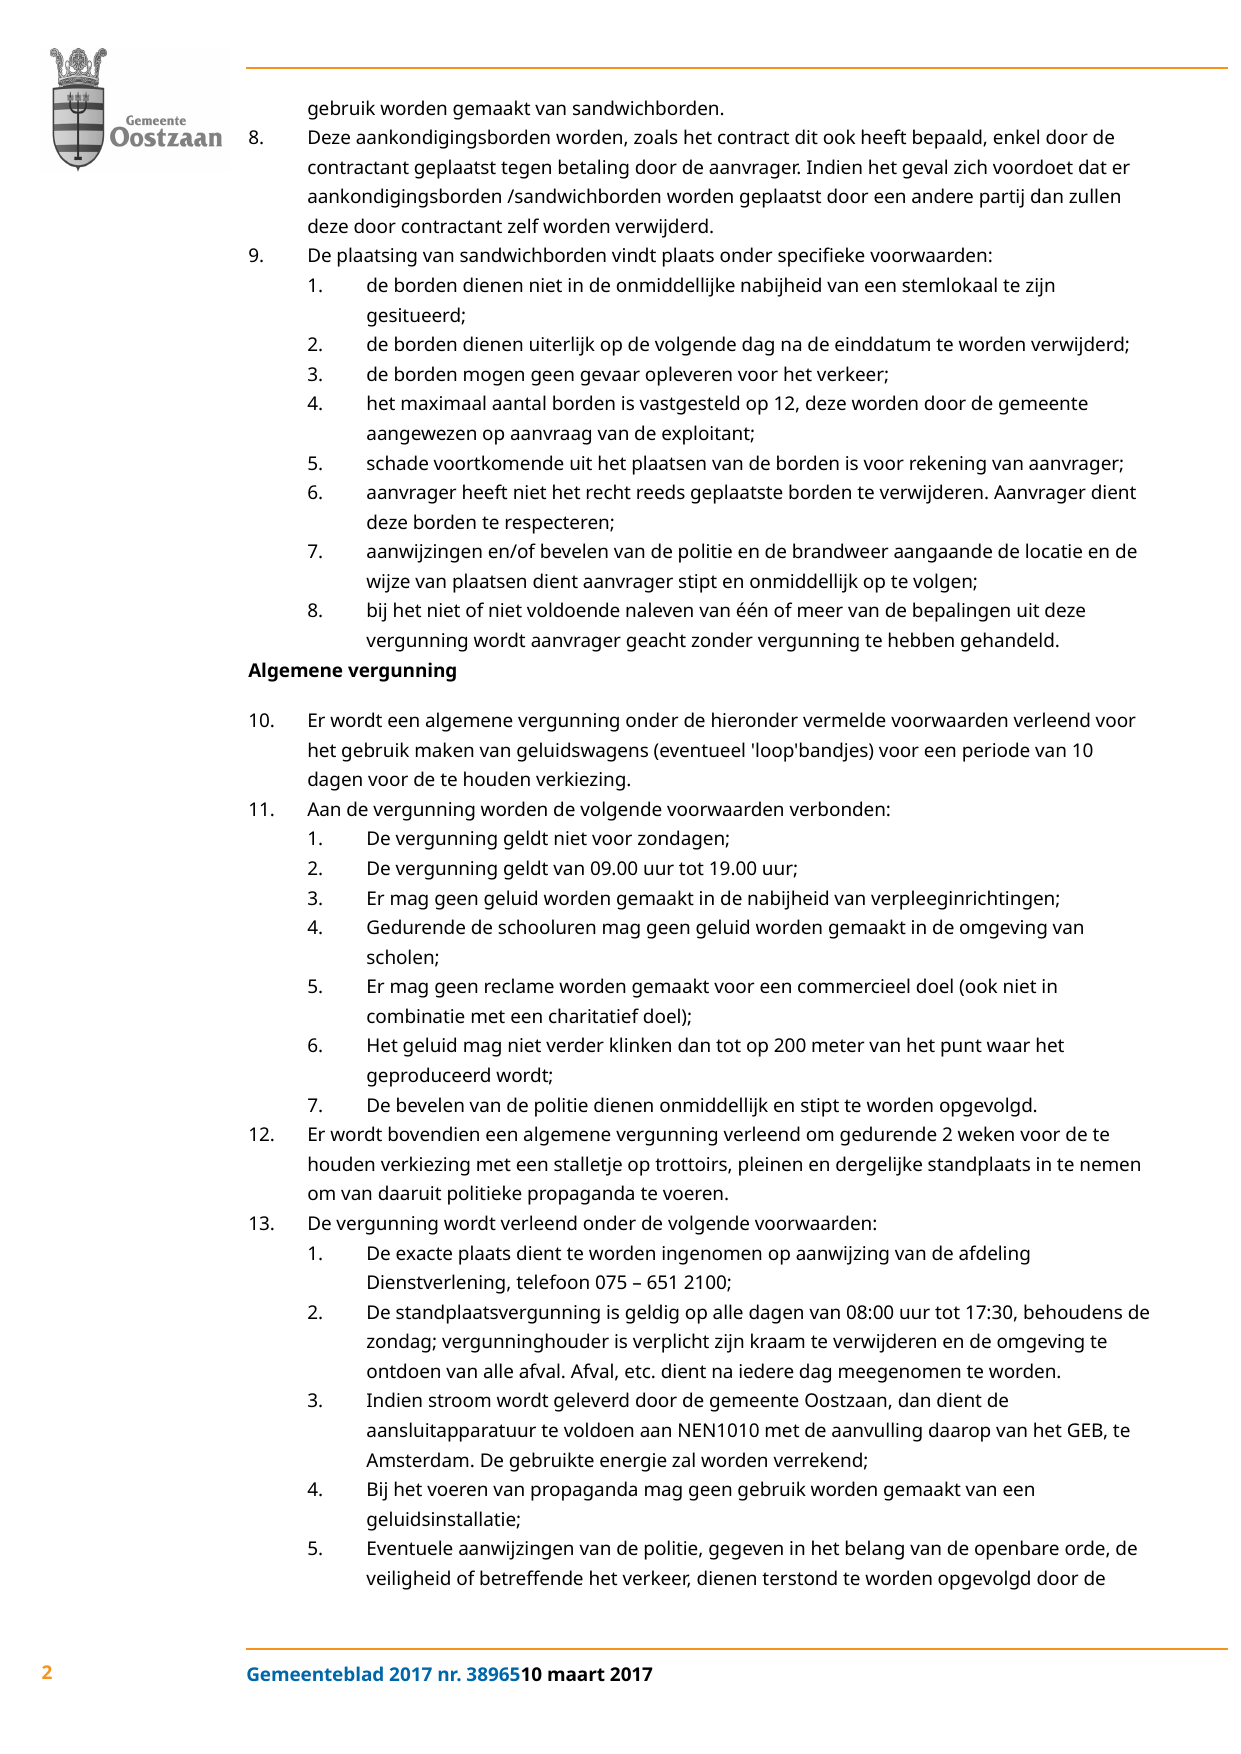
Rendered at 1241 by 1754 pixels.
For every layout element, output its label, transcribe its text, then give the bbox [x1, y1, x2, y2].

list Er mag geen geluid worden gemaakt in de nabijheid van verpleeginrichtingen; [307, 885, 1152, 911]
picture [41, 47, 231, 172]
list de borden dienen uiterlijk op de volgende dag na de einddatum te worden verwijderd; [307, 331, 1152, 357]
text Algemene vergunning [248, 657, 1152, 683]
list aanvrager heeft niet het recht reeds geplaatste borden te verwijderen. Aanvrager dient deze borden te respecteren; [307, 479, 1152, 535]
list Aan de vergunning worden de volgende voorwaarden verbonden: [248, 796, 1152, 822]
list schade voortkomende uit het plaatsen van de borden is voor rekening van aanvrager; [307, 450, 1152, 476]
list De standplaatsvergunning is geldig op alle dagen van 08:00 uur tot 17:30, behoudens de zondag; vergunninghouder is verplicht zijn kraam te verwijderen en de omgeving te ontdoen van alle afval. Afval, etc. dient na iedere dag meegenomen te worden. [307, 1299, 1152, 1384]
list Deze aankondigingsborden worden, zoals het contract dit ook heeft bepaald, enkel door de contractant geplaatst tegen betaling door de aanvrager. Indien het geval zich voordoet dat er aankondigingsborden /sandwichborden worden geplaatst door een andere partij dan zullen deze door contractant zelf worden verwijderd. [248, 124, 1152, 239]
list Gedurende de schooluren mag geen geluid worden gemaakt in de omgeving van scholen; [307, 914, 1152, 970]
list De vergunning geldt niet voor zondagen; [307, 826, 1152, 851]
list De vergunning wordt verleend onder de volgende voorwaarden: [248, 1210, 1152, 1236]
list Bij het voeren van propaganda mag geen gebruik worden gemaakt van een geluidsinstallatie; [307, 1476, 1152, 1532]
list Er wordt een algemene vergunning onder de hieronder vermelde voorwaarden verleend voor het gebruik maken van geluidswagens (eventueel 'loop'bandjes) voor een periode van 10 dagen voor de te houden verkiezing. [248, 707, 1152, 792]
list De plaatsing van sandwichborden vindt plaats onder specifieke voorwaarden: [248, 243, 1152, 268]
list het maximaal aantal borden is vastgesteld op 12, deze worden door de gemeente aangewezen op aanvraag van de exploitant; [307, 391, 1152, 446]
list aanwijzingen en/of bevelen van de politie en de brandweer aangaande de locatie en de wijze van plaatsen dient aanvrager stipt en onmiddellijk op te volgen; [307, 538, 1152, 594]
list De vergunning geldt van 09.00 uur tot 19.00 uur; [307, 855, 1152, 881]
list gebruik worden gemaakt van sandwichborden. [248, 95, 1152, 121]
list Er wordt bovendien een algemene vergunning verleend om gedurende 2 weken voor de te houden verkiezing met een stalletje op trottoirs, pleinen en dergelijke standplaats in te nemen om van daaruit politieke propaganda te voeren. [248, 1121, 1152, 1206]
list de borden mogen geen gevaar opleveren voor het verkeer; [307, 361, 1152, 387]
list Het geluid mag niet verder klinken dan tot op 200 meter van het punt waar het geproduceerd wordt; [307, 1033, 1152, 1088]
list Eventuele aanwijzingen van de politie, gegeven in het belang van de openbare orde, de veiligheid of betreffende het verkeer, dienen terstond te worden opgevolgd door de [307, 1536, 1152, 1591]
list bij het niet of niet voldoende naleven van één of meer van de bepalingen uit deze vergunning wordt aanvrager geacht zonder vergunning te hebben gehandeld. [307, 598, 1152, 653]
list Er mag geen reclame worden gemaakt voor een commercieel doel (ook niet in combinatie met een charitatief doel); [307, 973, 1152, 1029]
list de borden dienen niet in de onmiddellijke nabijheid van een stemlokaal te zijn gesitueerd; [307, 272, 1152, 328]
list De bevelen van de politie dienen onmiddellijk en stipt te worden opgevolgd. [307, 1092, 1152, 1118]
list Indien stroom wordt geleverd door de gemeente Oostzaan, dan dient de aansluitapparatuur te voldoen aan NEN1010 met de aanvulling daarop van het GEB, te Amsterdam. De gebruikte energie zal worden verrekend; [307, 1388, 1152, 1473]
list De exacte plaats dient te worden ingenomen op aanwijzing van de afdeling Dienstverlening, telefoon 075 – 651 2100; [307, 1240, 1152, 1295]
